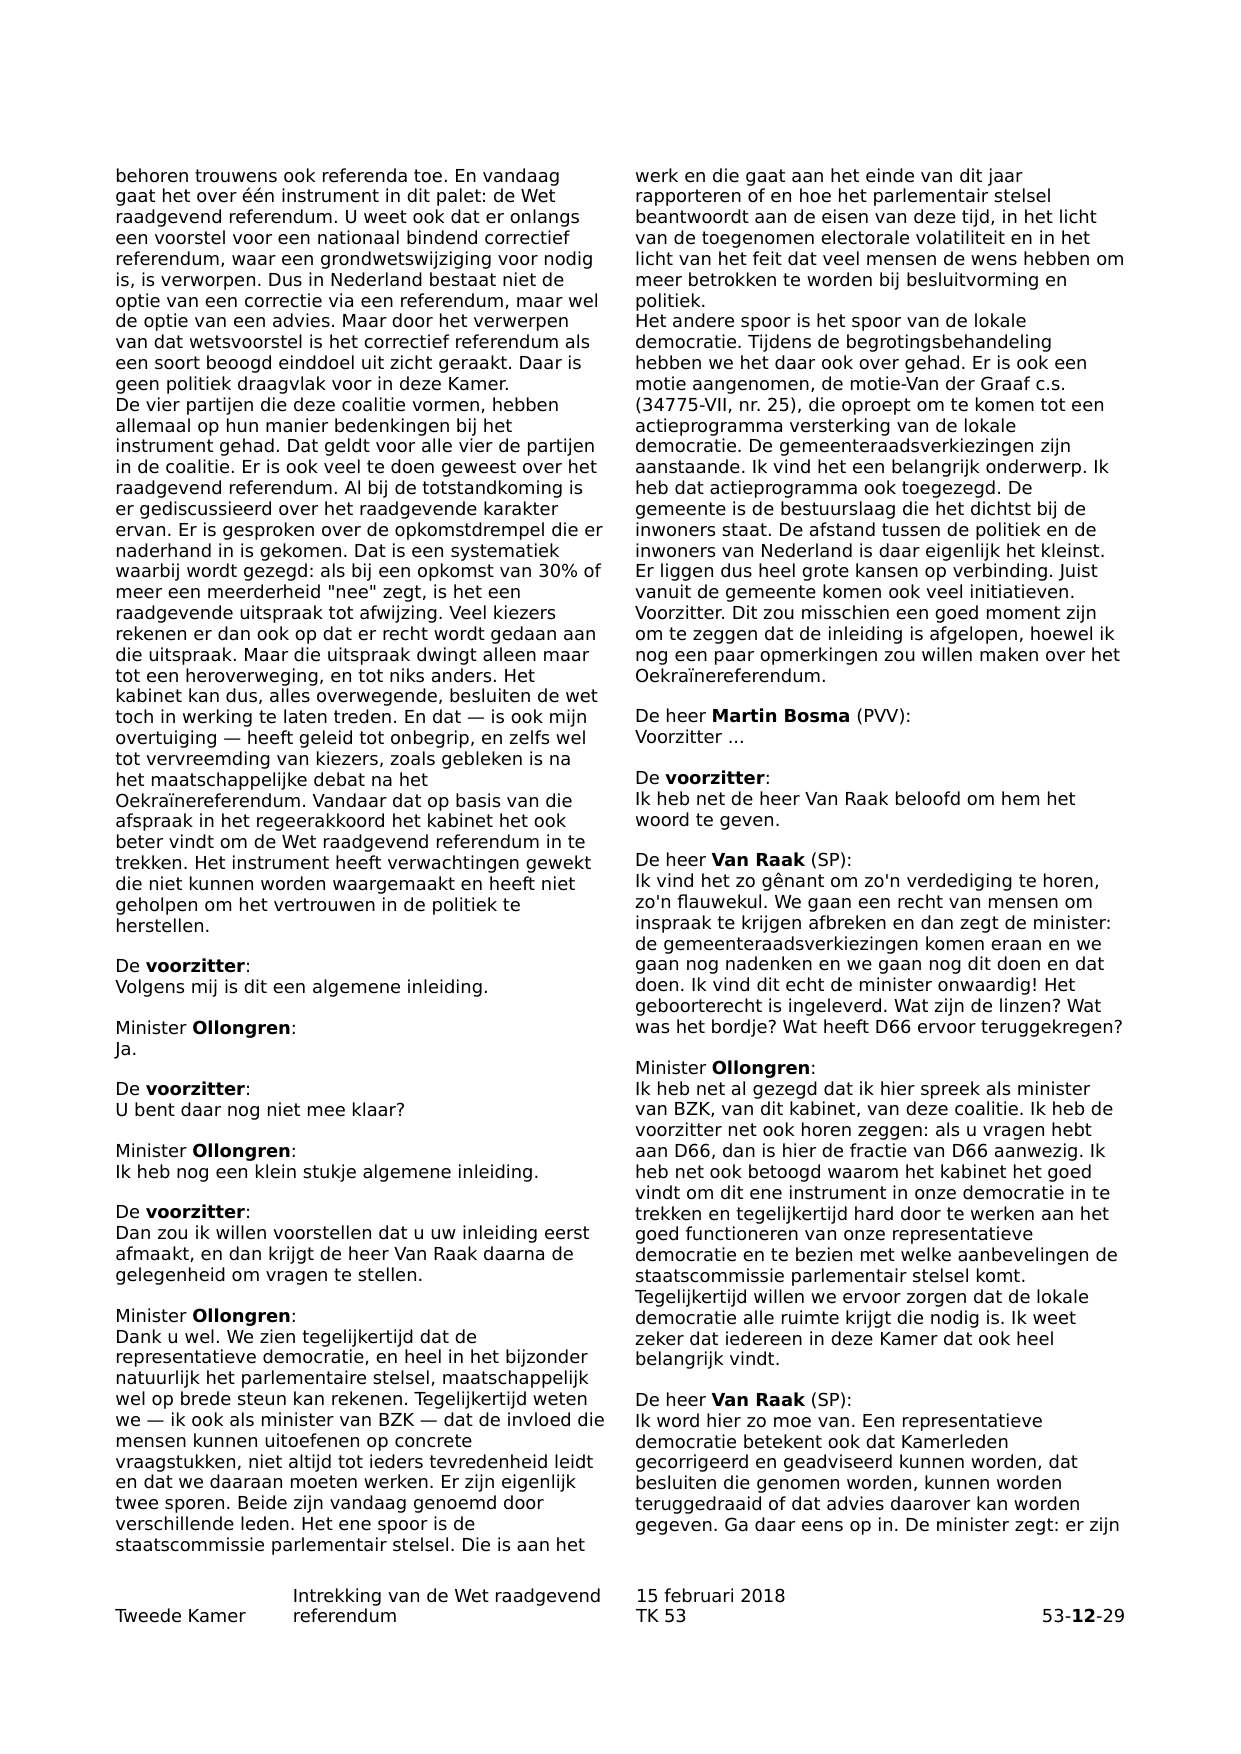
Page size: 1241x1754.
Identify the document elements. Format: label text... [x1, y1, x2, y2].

text Ik word hier zo moe van. Een representatieve democratie betekent ook dat Kamerleden gecorrigeerd en geadviseerd kunnen worden, dat besluiten die genomen worden, kunnen worden teruggedraaid of dat advies daarover kan worden gegeven. Ga daar eens op in. De minister zegt: er zijn [635, 1411, 1125, 1536]
text Minister Ollongren: [115, 1141, 605, 1162]
text De voorzitter: [115, 956, 605, 977]
text Ik heb net al gezegd dat ik hier spreek als minister van BZK, van dit kabinet, van deze coalitie. Ik heb de voorzitter net ook horen zeggen: als u vragen hebt aan D66, dan is hier de fractie van D66 aanwezig. Ik heb net ook betoogd waarom het kabinet het goed vindt om dit ene instrument in onze democratie in te trekken en tegelijkertijd hard door te werken aan het goed functioneren van onze representatieve democratie en te bezien met welke aanbevelingen de staatscommissie parlementair stelsel komt. Tegelijkertijd willen we ervoor zorgen dat de lokale democratie alle ruimte krijgt die nodig is. Ik weet zeker dat iedereen in deze Kamer dat ook heel belangrijk vindt. [635, 1078, 1125, 1370]
text Voorzitter. Dit zou misschien een goed moment zijn om te zeggen dat de inleiding is afgelopen, hoewel ik nog een paar opmerkingen zou willen maken over het Oekraïnereferendum. [635, 603, 1125, 686]
text Het andere spoor is het spoor van de lokale democratie. Tijdens de begrotingsbehandeling hebben we het daar ook over gehad. Er is ook een motie aangenomen, de motie-Van der Graaf c.s. (34775-VII, nr. 25), die oproept om te komen tot een actieprogramma versterking van de lokale democratie. De gemeenteraadsverkiezingen zijn aanstaande. Ik vind het een belangrijk onderwerp. Ik heb dat actieprogramma ook toegezegd. De gemeente is de bestuurslaag die het dichtst bij de inwoners staat. De afstand tussen de politiek en de inwoners van Nederland is daar eigenlijk het kleinst. Er liggen dus heel grote kansen op verbinding. Juist vanuit de gemeente komen ook veel initiatieven. [635, 311, 1125, 603]
text De voorzitter: [115, 1079, 605, 1100]
text werk en die gaat aan het einde van dit jaar rapporteren of en hoe het parlementair stelsel beantwoordt aan de eisen van deze tijd, in het licht van de toegenomen electorale volatiliteit en in het licht van het feit dat veel mensen de wens hebben om meer betrokken te worden bij besluitvorming en politiek. [635, 165, 1125, 311]
text Minister Ollongren: [115, 1306, 605, 1326]
text Ik heb nog een klein stukje algemene inleiding. [115, 1162, 605, 1182]
text Dan zou ik willen voorstellen dat u uw inleiding eerst afmaakt, en dan krijgt de heer Van Raak daarna de gelegenheid om vragen te stellen. [115, 1223, 605, 1286]
text Ik heb net de heer Van Raak beloofd om hem het woord te geven. [635, 788, 1125, 830]
text Ja. [115, 1038, 605, 1059]
text Volgens mij is dit een algemene inleiding. [115, 977, 605, 998]
text De vier partijen die deze coalitie vormen, hebben allemaal op hun manier bedenkingen bij het instrument gehad. Dat geldt voor alle vier de partijen in de coalitie. Er is ook veel te doen geweest over het raadgevend referendum. Al bij de totstandkoming is er gediscussieerd over het raadgevende karakter ervan. Er is gesproken over de opkomstdrempel die er naderhand in is gekomen. Dat is een systematiek waarbij wordt gezegd: als bij een opkomst van 30% of meer een meerderheid "nee" zegt, is het een raadgevende uitspraak tot afwijzing. Veel kiezers rekenen er dan ook op dat er recht wordt gedaan aan die uitspraak. Maar die uitspraak dwingt alleen maar tot een heroverweging, en tot niks anders. Het kabinet kan dus, alles overwegende, besluiten de wet toch in werking te laten treden. En dat — is ook mijn overtuiging — heeft geleid tot onbegrip, en zelfs wel tot vervreemding van kiezers, zoals gebleken is na het maatschappelijke debat na het Oekraïnereferendum. Vandaar dat op basis van die afspraak in het regeerakkoord het kabinet het ook beter vindt om de Wet raadgevend referendum in te trekken. Het instrument heeft verwachtingen gewekt die niet kunnen worden waargemaakt en heeft niet geholpen om het vertrouwen in de politiek te herstellen. [115, 394, 605, 936]
text De voorzitter: [635, 768, 1125, 788]
text Dank u wel. We zien tegelijkertijd dat de representatieve democratie, en heel in het bijzonder natuurlijk het parlementaire stelsel, maatschappelijk wel op brede steun kan rekenen. Tegelijkertijd weten we — ik ook als minister van BZK — dat de invloed die mensen kunnen uitoefenen op concrete vraagstukken, niet altijd tot ieders tevredenheid leidt en dat we daaraan moeten werken. Er zijn eigenlijk twee sporen. Beide zijn vandaag genoemd door verschillende leden. Het ene spoor is de staatscommissie parlementair stelsel. Die is aan het [115, 1326, 605, 1556]
text Ik vind het zo gênant om zo'n verdediging te horen, zo'n flauwekul. We gaan een recht van mensen om inspraak te krijgen afbreken en dan zegt de minister: de gemeenteraadsverkiezingen komen eraan en we gaan nog nadenken en we gaan nog dit doen en dat doen. Ik vind dit echt de minister onwaardig! Het geboorterecht is ingeleverd. Wat zijn de linzen? Wat was het bordje? Wat heeft D66 ervoor teruggekregen? [635, 871, 1125, 1037]
text De voorzitter: [115, 1202, 605, 1223]
text De heer Martin Bosma (PVV): [635, 706, 1125, 727]
text De heer Van Raak (SP): [635, 850, 1125, 871]
text Minister Ollongren: [115, 1018, 605, 1038]
text Voorzitter ... [635, 727, 1125, 748]
text Minister Ollongren: [635, 1057, 1125, 1078]
text U bent daar nog niet mee klaar? [115, 1100, 605, 1121]
text behoren trouwens ook referenda toe. En vandaag gaat het over één instrument in dit palet: de Wet raadgevend referendum. U weet ook dat er onlangs een voorstel voor een nationaal bindend correctief referendum, waar een grondwetswijziging voor nodig is, is verworpen. Dus in Nederland bestaat niet de optie van een correctie via een referendum, maar wel de optie van een advies. Maar door het verwerpen van dat wetsvoorstel is het correctief referendum als een soort beoogd einddoel uit zicht geraakt. Daar is geen politiek draagvlak voor in deze Kamer. [115, 165, 605, 394]
text De heer Van Raak (SP): [635, 1390, 1125, 1411]
